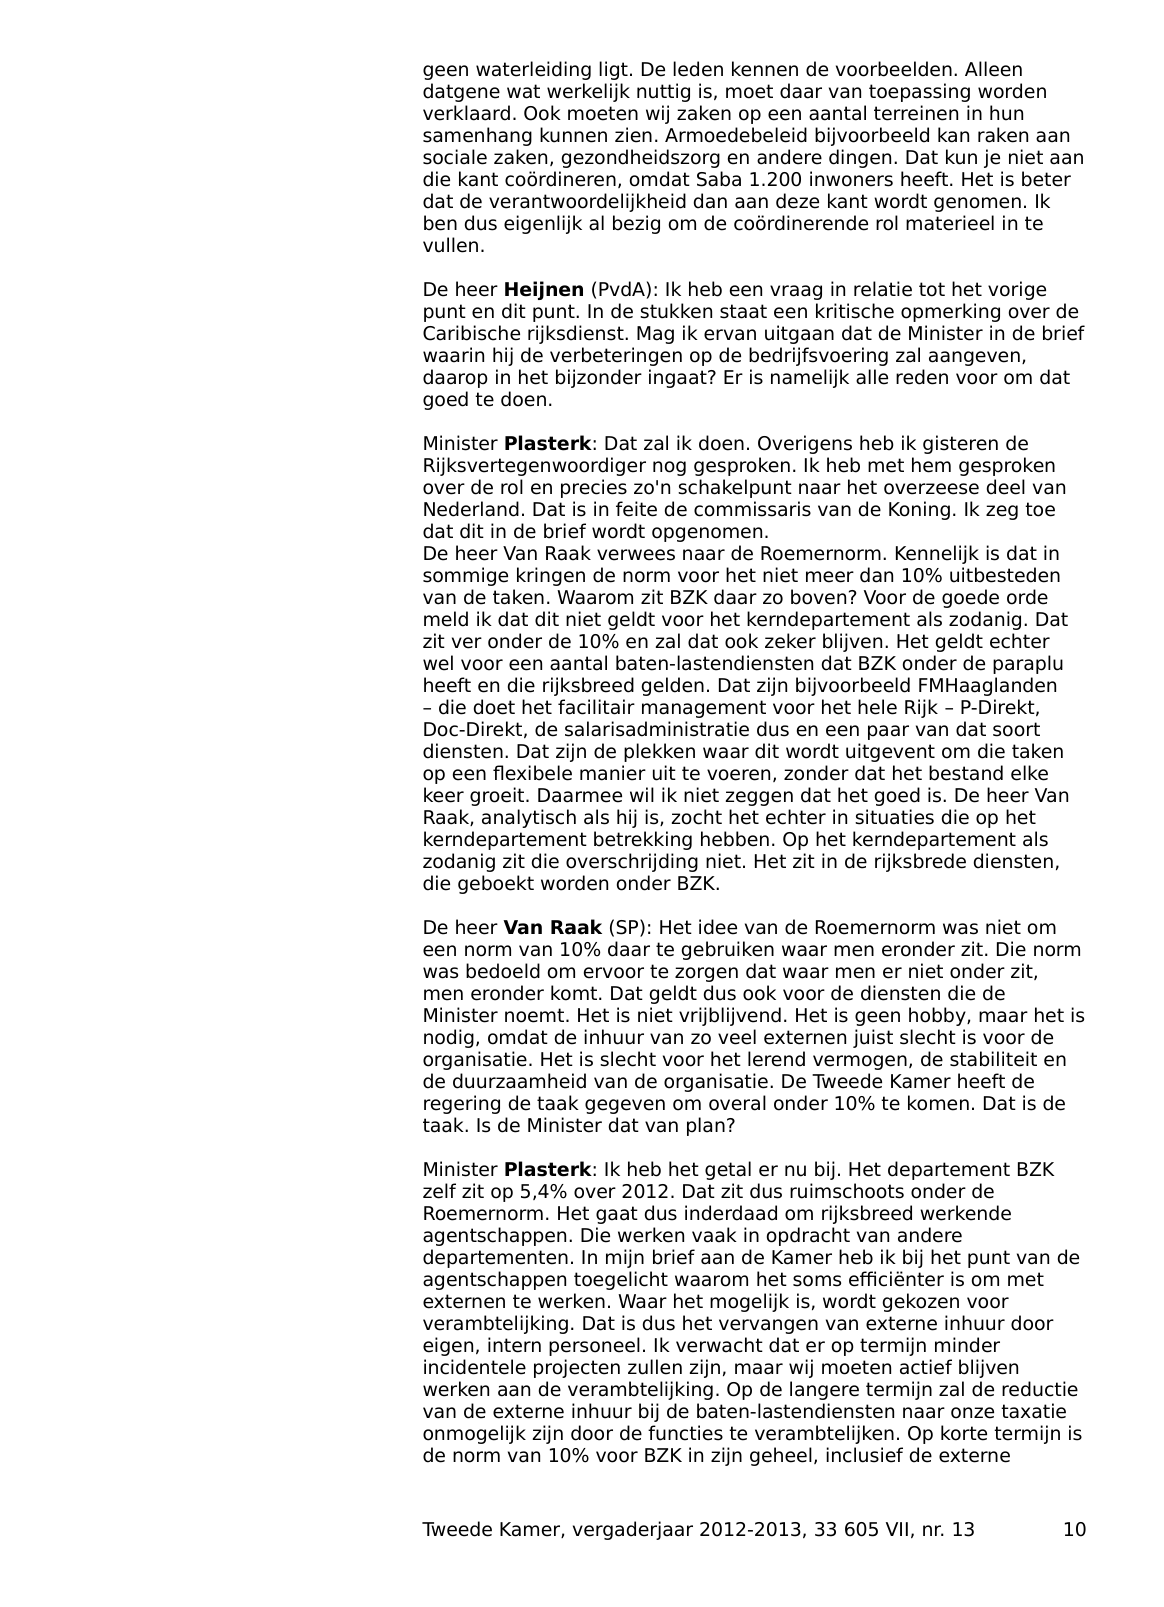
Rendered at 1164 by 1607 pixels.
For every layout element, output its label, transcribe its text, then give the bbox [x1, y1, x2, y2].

text Minister Plasterk: Ik heb het getal er nu bij. Het departement BZK zelf zit op 5,4% over 2012. Dat zit dus ruimschoots onder de Roemernorm. Het gaat dus inderdaad om rijksbreed werkende agentschappen. Die werken vaak in opdracht van andere departementen. In mijn brief aan de Kamer heb ik bij het punt van de agentschappen toegelicht waarom het soms efficiënter is om met externen te werken. Waar het mogelijk is, wordt gekozen voor verambtelijking. Dat is dus het vervangen van externe inhuur door eigen, intern personeel. Ik verwacht dat er op termijn minder incidentele projecten zullen zijn, maar wij moeten actief blijven werken aan de verambtelijking. Op de langere termijn zal de reductie van de externe inhuur bij de baten-lastendiensten naar onze taxatie onmogelijk zijn door de functies te verambtelijken. Op korte termijn is de norm van 10% voor BZK in zijn geheel, inclusief de externe [422, 1159, 1087, 1467]
text geen waterleiding ligt. De leden kennen de voorbeelden. Alleen datgene wat werkelijk nuttig is, moet daar van toepassing worden verklaard. Ook moeten wij zaken op een aantal terreinen in hun samenhang kunnen zien. Armoedebeleid bijvoorbeeld kan raken aan sociale zaken, gezondheidszorg en andere dingen. Dat kun je niet aan die kant coördineren, omdat Saba 1.200 inwoners heeft. Het is beter dat de verantwoordelijkheid dan aan deze kant wordt genomen. Ik ben dus eigenlijk al bezig om de coördinerende rol materieel in te vullen. [422, 59, 1087, 257]
text Minister Plasterk: Dat zal ik doen. Overigens heb ik gisteren de Rijksvertegenwoordiger nog gesproken. Ik heb met hem gesproken over de rol en precies zo'n schakelpunt naar het overzeese deel van Nederland. Dat is in feite de commissaris van de Koning. Ik zeg toe dat dit in de brief wordt opgenomen. [422, 433, 1087, 543]
text De heer Van Raak (SP): Het idee van de Roemernorm was niet om een norm van 10% daar te gebruiken waar men eronder zit. Die norm was bedoeld om ervoor te zorgen dat waar men er niet onder zit, men eronder komt. Dat geldt dus ook voor de diensten die de Minister noemt. Het is niet vrijblijvend. Het is geen hobby, maar het is nodig, omdat de inhuur van zo veel externen juist slecht is voor de organisatie. Het is slecht voor het lerend vermogen, de stabiliteit en de duurzaamheid van de organisatie. De Tweede Kamer heeft de regering de taak gegeven om overal onder 10% te komen. Dat is de taak. Is de Minister dat van plan? [422, 917, 1087, 1137]
text De heer Heijnen (PvdA): Ik heb een vraag in relatie tot het vorige punt en dit punt. In de stukken staat een kritische opmerking over de Caribische rijksdienst. Mag ik ervan uitgaan dat de Minister in de brief waarin hij de verbeteringen op de bedrijfsvoering zal aangeven, daarop in het bijzonder ingaat? Er is namelijk alle reden voor om dat goed te doen. [422, 279, 1087, 411]
text De heer Van Raak verwees naar de Roemernorm. Kennelijk is dat in sommige kringen de norm voor het niet meer dan 10% uitbesteden van de taken. Waarom zit BZK daar zo boven? Voor de goede orde meld ik dat dit niet geldt voor het kerndepartement als zodanig. Dat zit ver onder de 10% en zal dat ook zeker blijven. Het geldt echter wel voor een aantal baten-lastendiensten dat BZK onder de paraplu heeft en die rijksbreed gelden. Dat zijn bijvoorbeeld FMHaaglanden – die doet het facilitair management voor het hele Rijk – P-Direkt, Doc-Direkt, de salarisadministratie dus en een paar van dat soort diensten. Dat zijn de plekken waar dit wordt uitgevent om die taken op een flexibele manier uit te voeren, zonder dat het bestand elke keer groeit. Daarmee wil ik niet zeggen dat het goed is. De heer Van Raak, analytisch als hij is, zocht het echter in situaties die op het kerndepartement betrekking hebben. Op het kerndepartement als zodanig zit die overschrijding niet. Het zit in de rijksbrede diensten, die geboekt worden onder BZK. [422, 543, 1087, 895]
